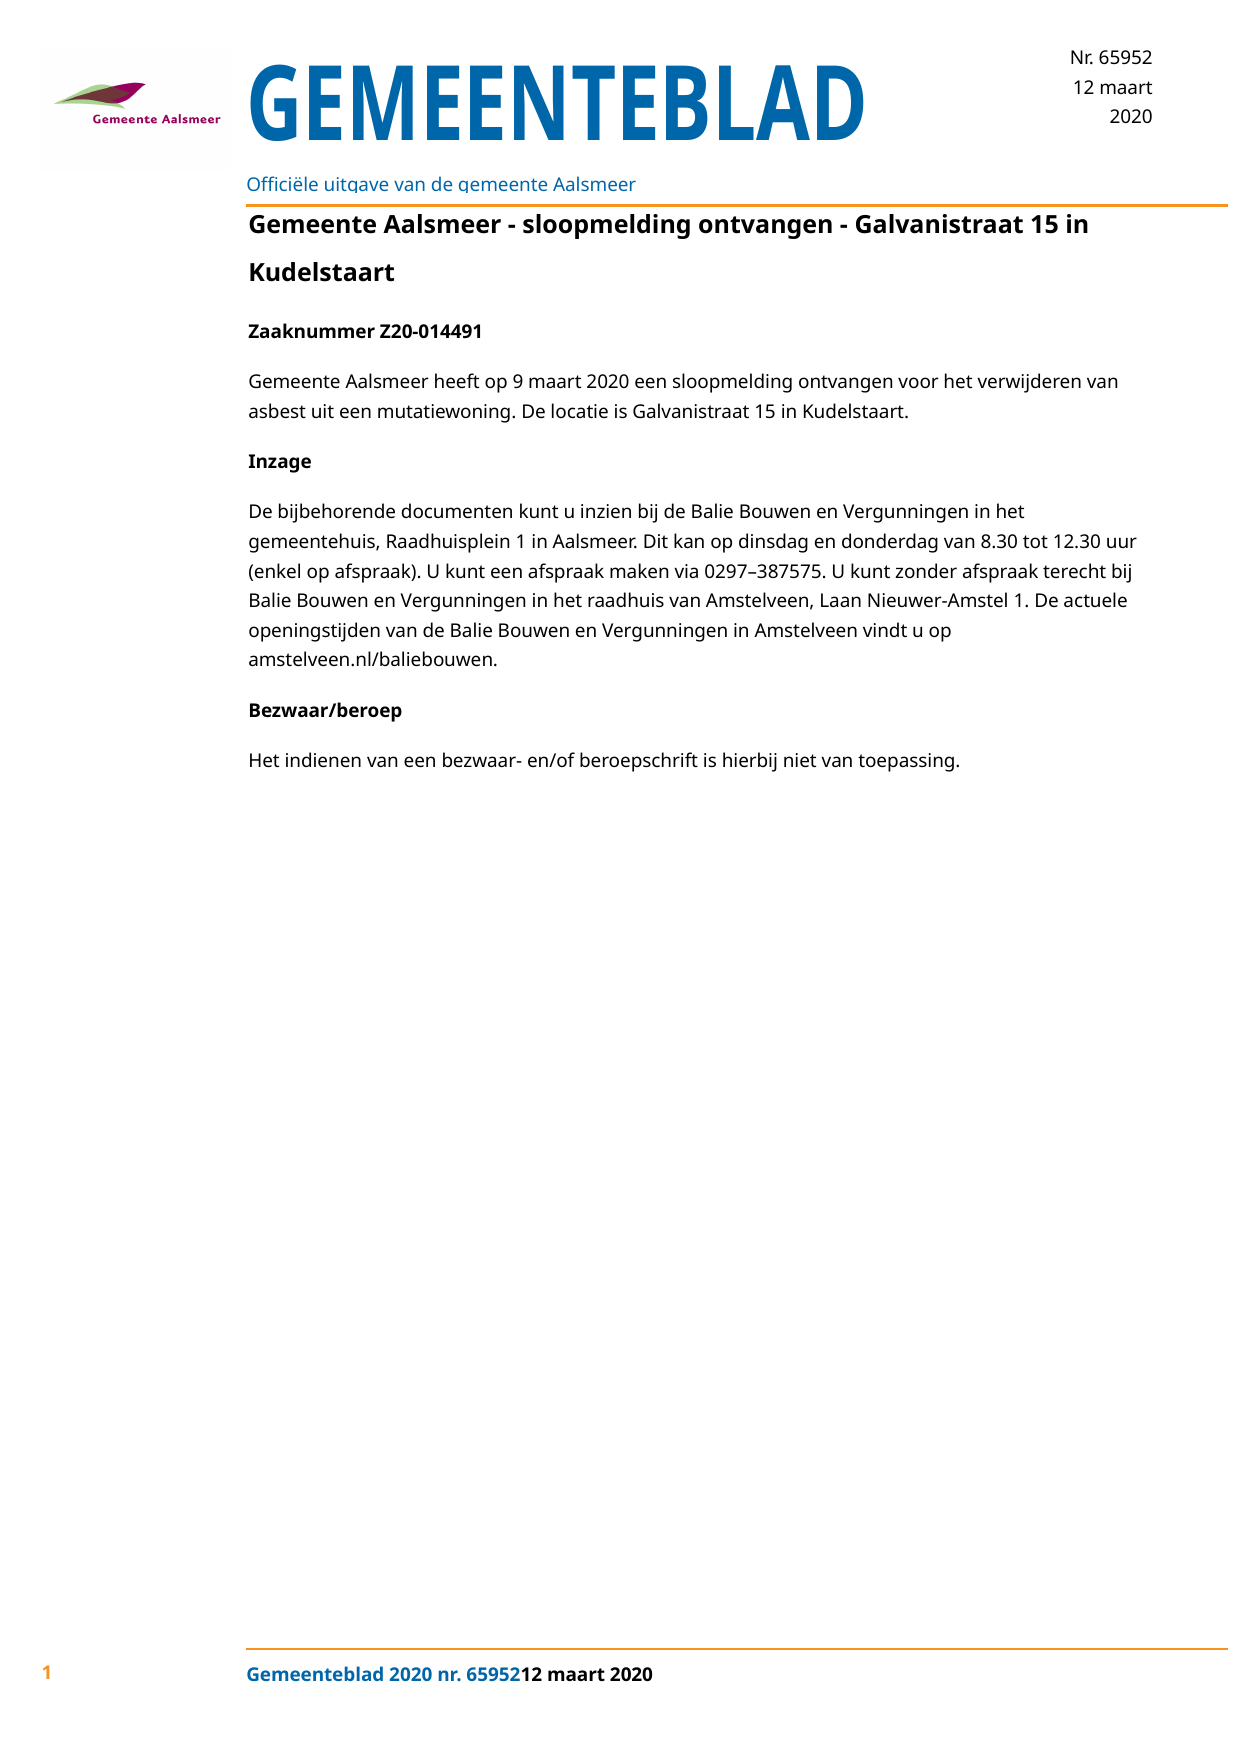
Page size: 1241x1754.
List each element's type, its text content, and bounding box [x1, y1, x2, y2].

picture [41, 47, 231, 172]
text Het indienen van een bezwaar- en/of beroepschrift is hierbij niet van toepassing. [248, 747, 1152, 773]
text Bezwaar/beroep [248, 697, 1152, 723]
text Gemeente Aalsmeer heeft op 9 maart 2020 een sloopmelding ontvangen voor het verwijderen van asbest uit een mutatiewoning. De locatie is Galvanistraat 15 in Kudelstaart. [248, 368, 1152, 424]
text Inzage [248, 448, 1152, 474]
text De bijbehorende documenten kunt u inzien bij de Balie Bouwen en Vergunningen in het gemeentehuis, Raadhuisplein 1 in Aalsmeer. Dit kan op dinsdag en donderdag van 8.30 tot 12.30 uur (enkel op afspraak). U kunt een afspraak maken via 0297–387575. U kunt zonder afspraak terecht bij Balie Bouwen en Vergunningen in het raadhuis van Amstelveen, Laan Nieuwer-Amstel 1. De actuele openingstijden van de Balie Bouwen en Vergunningen in Amstelveen vindt u op amstelveen.nl/baliebouwen. [248, 499, 1152, 672]
text Zaaknummer Z20-014491 [248, 318, 1152, 344]
text Gemeente Aalsmeer - sloopmelding ontvangen - Galvanistraat 15 in Kudelstaart [248, 207, 1152, 288]
